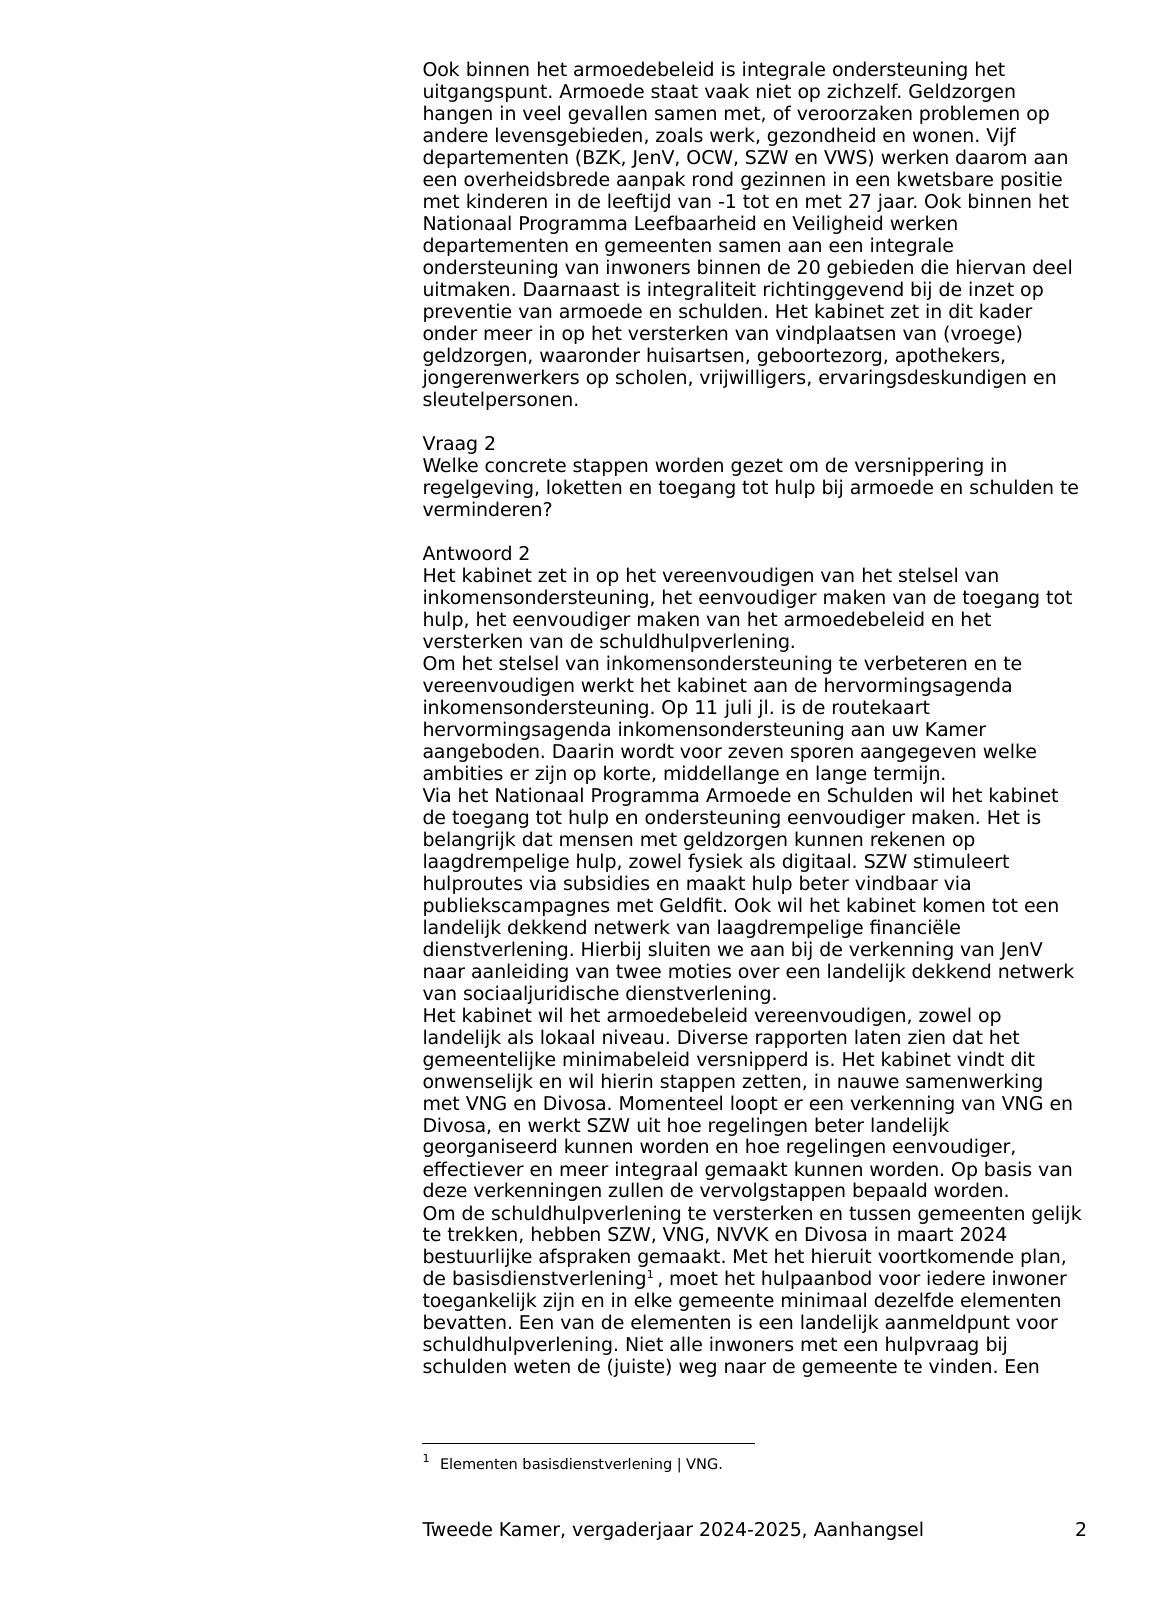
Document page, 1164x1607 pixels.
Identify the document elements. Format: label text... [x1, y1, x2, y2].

text Het kabinet zet in op het vereenvoudigen van het stelsel van inkomensondersteuning, het eenvoudiger maken van de toegang tot hulp, het eenvoudiger maken van het armoedebeleid en het versterken van de schuldhulpverlening. [422, 565, 1087, 653]
text Antwoord 2 [422, 543, 1087, 565]
text Welke concrete stappen worden gezet om de versnippering in regelgeving, loketten en toegang tot hulp bij armoede en schulden te verminderen? [422, 455, 1087, 521]
text Ook binnen het armoedebeleid is integrale ondersteuning het uitgangspunt. Armoede staat vaak niet op zichzelf. Geldzorgen hangen in veel gevallen samen met, of veroorzaken problemen op andere levensgebieden, zoals werk, gezondheid en wonen. Vijf departementen (BZK, JenV, OCW, SZW en VWS) werken daarom aan een overheidsbrede aanpak rond gezinnen in een kwetsbare positie met kinderen in de leeftijd van -1 tot en met 27 jaar. Ook binnen het Nationaal Programma Leefbaarheid en Veiligheid werken departementen en gemeenten samen aan een integrale ondersteuning van inwoners binnen de 20 gebieden die hiervan deel uitmaken. Daarnaast is integraliteit richtinggevend bij de inzet op preventie van armoede en schulden. Het kabinet zet in dit kader onder meer in op het versterken van vindplaatsen van (vroege) geldzorgen, waaronder huisartsen, geboortezorg, apothekers, jongerenwerkers op scholen, vrijwilligers, ervaringsdeskundigen en sleutelpersonen. [422, 59, 1087, 411]
text Om de schuldhulpverlening te versterken en tussen gemeenten gelijk te trekken, hebben SZW, VNG, NVVK en Divosa in maart 2024 bestuurlijke afspraken gemaakt. Met het hieruit voortkomende plan, de basisdienstverlening, moet het hulpaanbod voor iedere inwoner toegankelijk zijn en in elke gemeente minimaal dezelfde elementen bevatten. Een van de elementen is een landelijk aanmeldpunt voor schuldhulpverlening. Niet alle inwoners met een hulpvraag bij schulden weten de (juiste) weg naar de gemeente te vinden. Een [422, 1202, 1087, 1378]
text Om het stelsel van inkomensondersteuning te verbeteren en te vereenvoudigen werkt het kabinet aan de hervormingsagenda inkomensondersteuning. Op 11 juli jl. is de routekaart hervormingsagenda inkomensondersteuning aan uw Kamer aangeboden. Daarin wordt voor zeven sporen aangegeven welke ambities er zijn op korte, middellange en lange termijn. [422, 653, 1087, 785]
text Het kabinet wil het armoedebeleid vereenvoudigen, zowel op landelijk als lokaal niveau. Diverse rapporten laten zien dat het gemeentelijke minimabeleid versnipperd is. Het kabinet vindt dit onwenselijk en wil hierin stappen zetten, in nauwe samenwerking met VNG en Divosa. Momenteel loopt er een verkenning van VNG en Divosa, en werkt SZW uit hoe regelingen beter landelijk georganiseerd kunnen worden en hoe regelingen eenvoudiger, effectiever en meer integraal gemaakt kunnen worden. Op basis van deze verkenningen zullen de vervolgstappen bepaald worden. [422, 1004, 1087, 1202]
text Via het Nationaal Programma Armoede en Schulden wil het kabinet de toegang tot hulp en ondersteuning eenvoudiger maken. Het is belangrijk dat mensen met geldzorgen kunnen rekenen op laagdrempelige hulp, zowel fysiek als digitaal. SZW stimuleert hulproutes via subsidies en maakt hulp beter vindbaar via publiekscampagnes met Geldfit. Ook wil het kabinet komen tot een landelijk dekkend netwerk van laagdrempelige financiële dienstverlening. Hierbij sluiten we aan bij de verkenning van JenV naar aanleiding van twee moties over een landelijk dekkend netwerk van sociaaljuridische dienstverlening. [422, 785, 1087, 1004]
text Elementen basisdienstverlening​ | VNG. [422, 1452, 1087, 1474]
text Vraag 2 [422, 433, 1087, 455]
